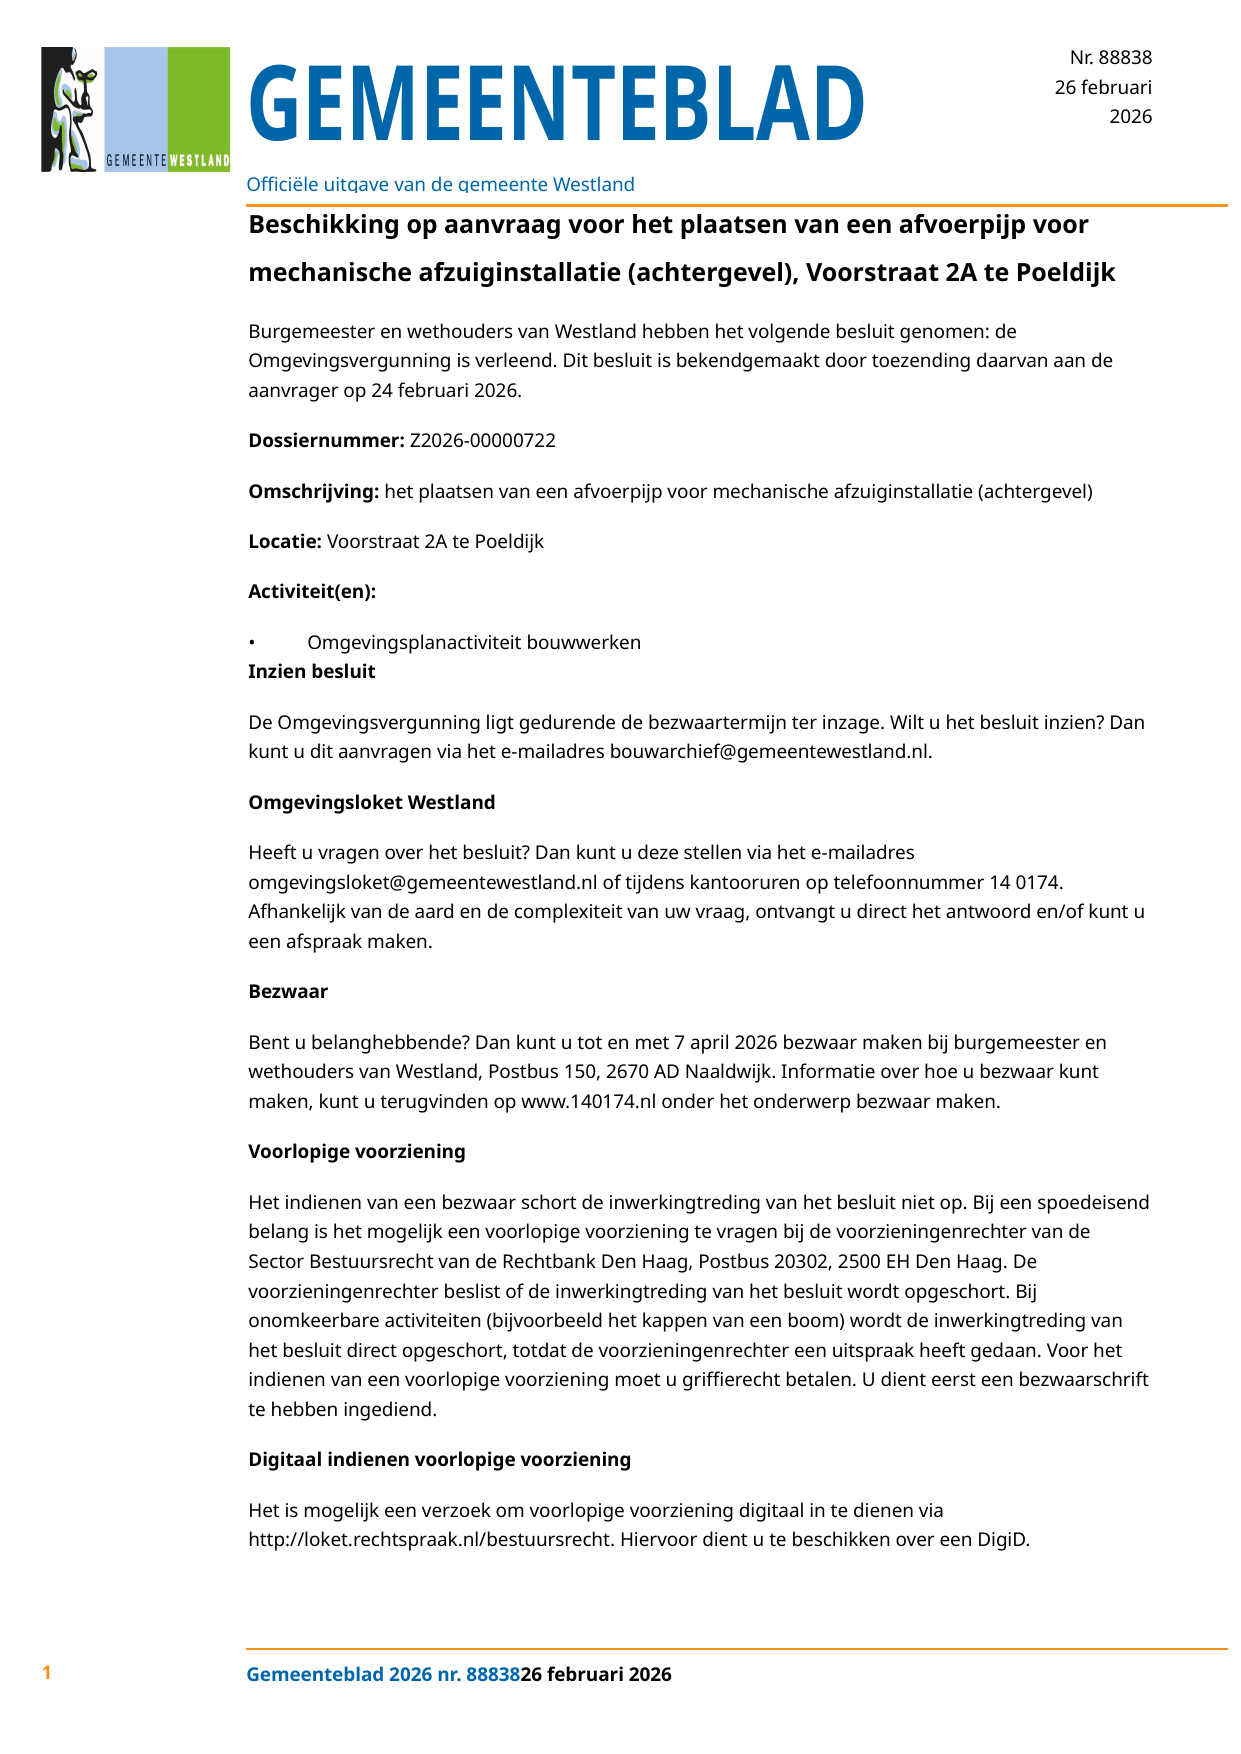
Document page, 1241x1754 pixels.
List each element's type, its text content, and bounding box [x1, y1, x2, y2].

text Locatie: Voorstraat 2A te Poeldijk [248, 528, 1152, 554]
text Beschikking op aanvraag voor het plaatsen van een afvoerpijp voor mechanische afzuiginstallatie (achtergevel), Voorstraat 2A te Poeldijk [248, 207, 1152, 288]
text Activiteit(en): [248, 579, 1152, 604]
text Heeft u vragen over het besluit? Dan kunt u deze stellen via het e-mailadres omgevingsloket@gemeentewestland.nl of tijdens kantooruren op telefoonnummer 14 0174. Afhankelijk van de aard en de complexiteit van uw vraag, ontvangt u direct het antwoord en/of kunt u een afspraak maken. [248, 839, 1152, 954]
text Digitaal indienen voorlopige voorziening [248, 1447, 1152, 1472]
text Voorlopige voorziening [248, 1139, 1152, 1164]
list Omgevingsplanactiviteit bouwwerken [248, 629, 1152, 655]
text Omgevingsloket Westland [248, 789, 1152, 815]
text Dossiernummer: Z2026-00000722 [248, 427, 1152, 453]
text Omschrijving: het plaatsen van een afvoerpijp voor mechanische afzuiginstallatie (achtergevel) [248, 478, 1152, 504]
text Bent u belanghebbende? Dan kunt u tot en met 7 april 2026 bezwaar maken bij burgemeester en wethouders van Westland, Postbus 150, 2670 AD Naaldwijk. Informatie over hoe u bezwaar kunt maken, kunt u terugvinden op www.140174.nl onder het onderwerp bezwaar maken. [248, 1029, 1152, 1114]
text Inzien besluit [248, 659, 1152, 684]
text De Omgevingsvergunning ligt gedurende de bezwaartermijn ter inzage. Wilt u het besluit inzien? Dan kunt u dit aanvragen via het e-mailadres bouwarchief@gemeentewestland.nl. [248, 709, 1152, 764]
text Het indienen van een bezwaar schort de inwerkingtreding van het besluit niet op. Bij een spoedeisend belang is het mogelijk een voorlopige voorziening te vragen bij de voorzieningenrechter van de Sector Bestuursrecht van de Rechtbank Den Haag, Postbus 20302, 2500 EH Den Haag. De voorzieningenrechter beslist of de inwerkingtreding van het besluit wordt opgeschort. Bij onomkeerbare activiteiten (bijvoorbeeld het kappen van een boom) wordt de inwerkingtreding van het besluit direct opgeschort, totdat de voorzieningenrechter een uitspraak heeft gedaan. Voor het indienen van een voorlopige voorziening moet u griffierecht betalen. U dient eerst een bezwaarschrift te hebben ingediend. [248, 1189, 1152, 1422]
text Het is mogelijk een verzoek om voorlopige voorziening digitaal in te dienen via http://loket.rechtspraak.nl/bestuursrecht. Hiervoor dient u te beschikken over een DigiD. [248, 1497, 1152, 1552]
text Bezwaar [248, 979, 1152, 1004]
picture [41, 47, 231, 172]
text Burgemeester en wethouders van Westland hebben het volgende besluit genomen: de Omgevingsvergunning is verleend. Dit besluit is bekendgemaakt door toezending daarvan aan de aanvrager op 24 februari 2026. [248, 318, 1152, 403]
